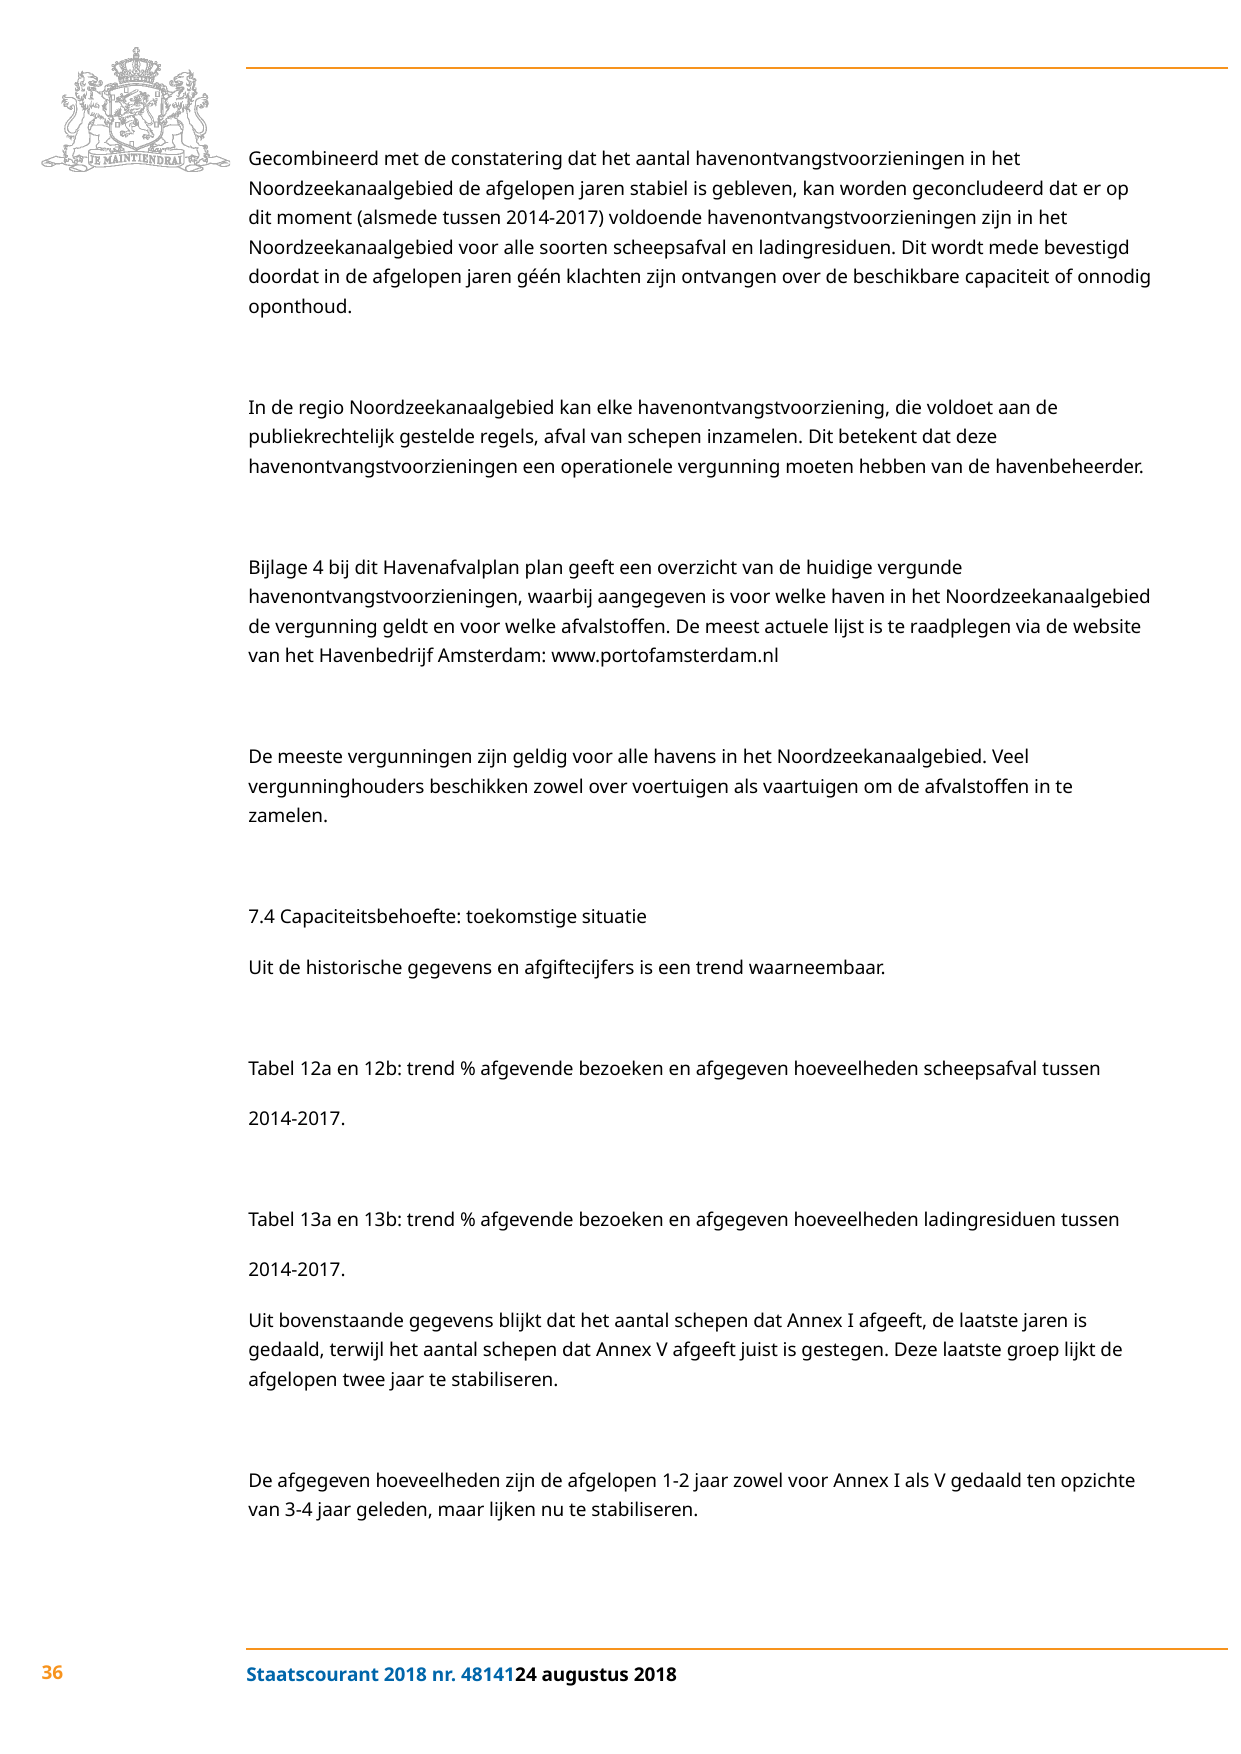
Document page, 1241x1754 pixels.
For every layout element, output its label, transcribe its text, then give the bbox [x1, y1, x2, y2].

text Bijlage 4 bij dit Havenafvalplan plan geeft een overzicht van de huidige vergunde havenontvangstvoorzieningen, waarbij aangegeven is voor welke haven in het Noordzeekanaalgebied de vergunning geldt en voor welke afvalstoffen. De meest actuele lijst is te raadplegen via de website van het Havenbedrijf Amsterdam: www.portofamsterdam.nl [248, 554, 1152, 668]
text In de regio Noordzeekanaalgebied kan elke havenontvangstvoorziening, die voldoet aan de publiekrechtelijk gestelde regels, afval van schepen inzamelen. Dit betekent dat deze havenontvangstvoorzieningen een operationele vergunning moeten hebben van de havenbeheerder. [248, 394, 1152, 479]
text Gecombineerd met de constatering dat het aantal havenontvangstvoorzieningen in het Noordzeekanaalgebied de afgelopen jaren stabiel is gebleven, kan worden geconcludeerd dat er op dit moment (alsmede tussen 2014-2017) voldoende havenontvangstvoorzieningen zijn in het Noordzeekanaalgebied voor alle soorten scheepsafval en ladingresiduen. Dit wordt mede bevestigd doordat in de afgelopen jaren géén klachten zijn ontvangen over de beschikbare capaciteit of onnodig oponthoud. [248, 145, 1152, 319]
text De afgegeven hoeveelheden zijn de afgelopen 1-2 jaar zowel voor Annex I als V gedaald ten opzichte van 3-4 jaar geleden, maar lijken nu te stabiliseren. [248, 1467, 1152, 1522]
text Uit bovenstaande gegevens blijkt dat het aantal schepen dat Annex I afgeeft, de laatste jaren is gedaald, terwijl het aantal schepen dat Annex V afgeeft juist is gestegen. Deze laatste groep lijkt de afgelopen twee jaar te stabiliseren. [248, 1307, 1152, 1392]
text 2014-2017. [248, 1105, 1152, 1131]
text Tabel 12a en 12b: trend % afgevende bezoeken en afgegeven hoeveelheden scheepsafval tussen [248, 1055, 1152, 1081]
text 2014-2017. [248, 1256, 1152, 1282]
text De meeste vergunningen zijn geldig voor alle havens in het Noordzeekanaalgebied. Veel vergunninghouders beschikken zowel over voertuigen als vaartuigen om de afvalstoffen in te zamelen. [248, 743, 1152, 828]
picture [41, 47, 231, 172]
text Tabel 13a en 13b: trend % afgevende bezoeken en afgegeven hoeveelheden ladingresiduen tussen [248, 1206, 1152, 1232]
text 7.4 Capaciteitsbehoefte: toekomstige situatie [248, 903, 1152, 929]
text Uit de historische gegevens en afgiftecijfers is een trend waarneembaar. [248, 954, 1152, 980]
